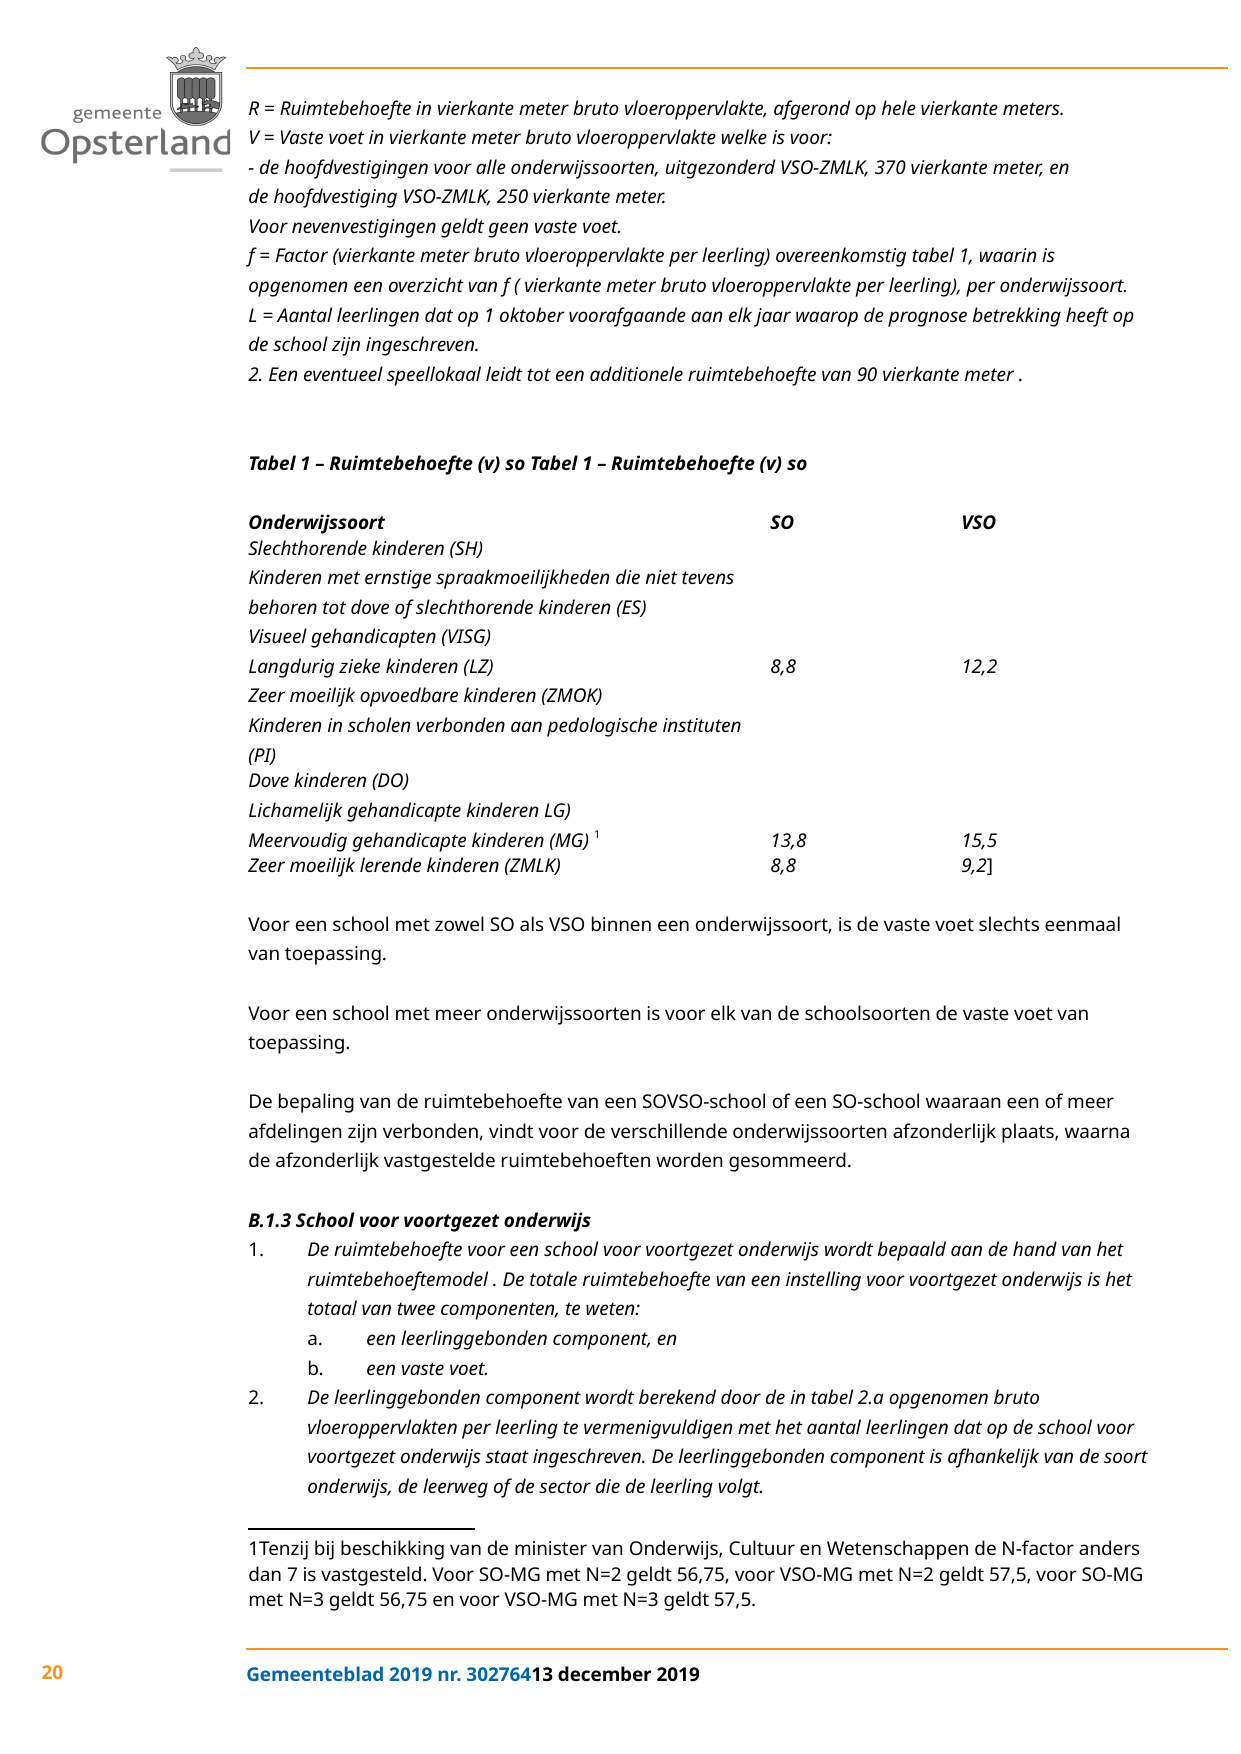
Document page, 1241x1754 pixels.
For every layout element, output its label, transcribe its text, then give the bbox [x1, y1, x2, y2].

table_cell 8,8 [770, 535, 961, 768]
text de hoofdvestiging VSO-ZMLK, 250 vierkante meter. [248, 183, 1152, 209]
table_cell Dove kinderen (DO) Lichamelijk gehandicapte kinderen LG) Meervoudig gehandicapte kinderen (MG) [248, 768, 770, 852]
table_cell 15,5 [961, 768, 1152, 852]
list een vaste voet. [307, 1355, 1152, 1381]
list De leerlinggebonden component wordt berekend door de in tabel 2.a opgenomen bruto vloeroppervlakten per leerling te vermenigvuldigen met het aantal leerlingen dat op de school voor voortgezet onderwijs staat ingeschreven. De leerlinggebonden component is afhankelijk van de soort onderwijs, de leerweg of de sector die de leerling volgt. [248, 1384, 1152, 1499]
text De bepaling van de ruimtebehoefte van een SOVSO-school of een SO-school waaraan een of meer afdelingen zijn verbonden, vindt voor de verschillende onderwijssoorten afzonderlijk plaats, waarna de afzonderlijk vastgestelde ruimtebehoeften worden gesommeerd. [248, 1088, 1152, 1173]
table_cell 13,8 [770, 768, 961, 852]
text 2. Een eventueel speellokaal leidt tot een additionele ruimtebehoefte van 90 vierkante meter . [248, 361, 1152, 387]
table_cell Zeer moeilijk lerende kinderen (ZMLK) [248, 853, 770, 878]
text V = Vaste voet in vierkante meter bruto vloeroppervlakte welke is voor: [248, 124, 1152, 150]
picture [41, 47, 231, 172]
list een leerlinggebonden component, en [307, 1325, 1152, 1351]
table_cell 9,2] [961, 853, 1152, 878]
text Voor nevenvestigingen geldt geen vaste voet. [248, 213, 1152, 239]
text R = Ruimtebehoefte in vierkante meter bruto vloeroppervlakte, afgerond op hele vierkante meters. [248, 95, 1152, 121]
text B.1.3 School voor voortgezet onderwijs [248, 1207, 1152, 1233]
text Tabel 1 – Ruimtebehoefte (v) so Tabel 1 – Ruimtebehoefte (v) so [248, 450, 1152, 476]
list De ruimtebehoefte voor een school voor voortgezet onderwijs wordt bepaald aan de hand van het ruimtebehoeftemodel . De totale ruimtebehoefte van een instelling voor voortgezet onderwijs is het totaal van twee componenten, te weten: [248, 1236, 1152, 1321]
text Voor een school met zowel SO als VSO binnen een onderwijssoort, is de vaste voet slechts eenmaal van toepassing. [248, 911, 1152, 966]
table_cell 12,2 [961, 535, 1152, 768]
text L = Aantal leerlingen dat op 1 oktober voorafgaande aan elk jaar waarop de prognose betrekking heeft op de school zijn ingeschreven. [248, 302, 1152, 357]
text f = Factor (vierkante meter bruto vloeroppervlakte per leerling) overeenkomstig tabel 1, waarin is opgenomen een overzicht van f ( vierkante meter bruto vloeroppervlakte per leerling), per onderwijssoort. [248, 243, 1152, 298]
table_header VSO [961, 480, 1152, 535]
table_cell 8,8 [770, 853, 961, 878]
table_header Onderwijssoort [248, 480, 770, 535]
table_header SO [770, 480, 961, 535]
text - de hoofdvestigingen voor alle onderwijssoorten, uitgezonderd VSO-ZMLK, 370 vierkante meter, en [248, 154, 1152, 180]
table_cell Slechthorende kinderen (SH) Kinderen met ernstige spraakmoeilijkheden die niet tevens behoren tot dove of slechthorende kinderen (ES) Visueel gehandicapten (VISG) Langdurig zieke kinderen (LZ) Zeer moeilijk opvoedbare kinderen (ZMOK) Kinderen in scholen verbonden aan pedologische instituten (PI) [248, 535, 770, 768]
text Voor een school met meer onderwijssoorten is voor elk van de schoolsoorten de vaste voet van toepassing. [248, 1000, 1152, 1055]
